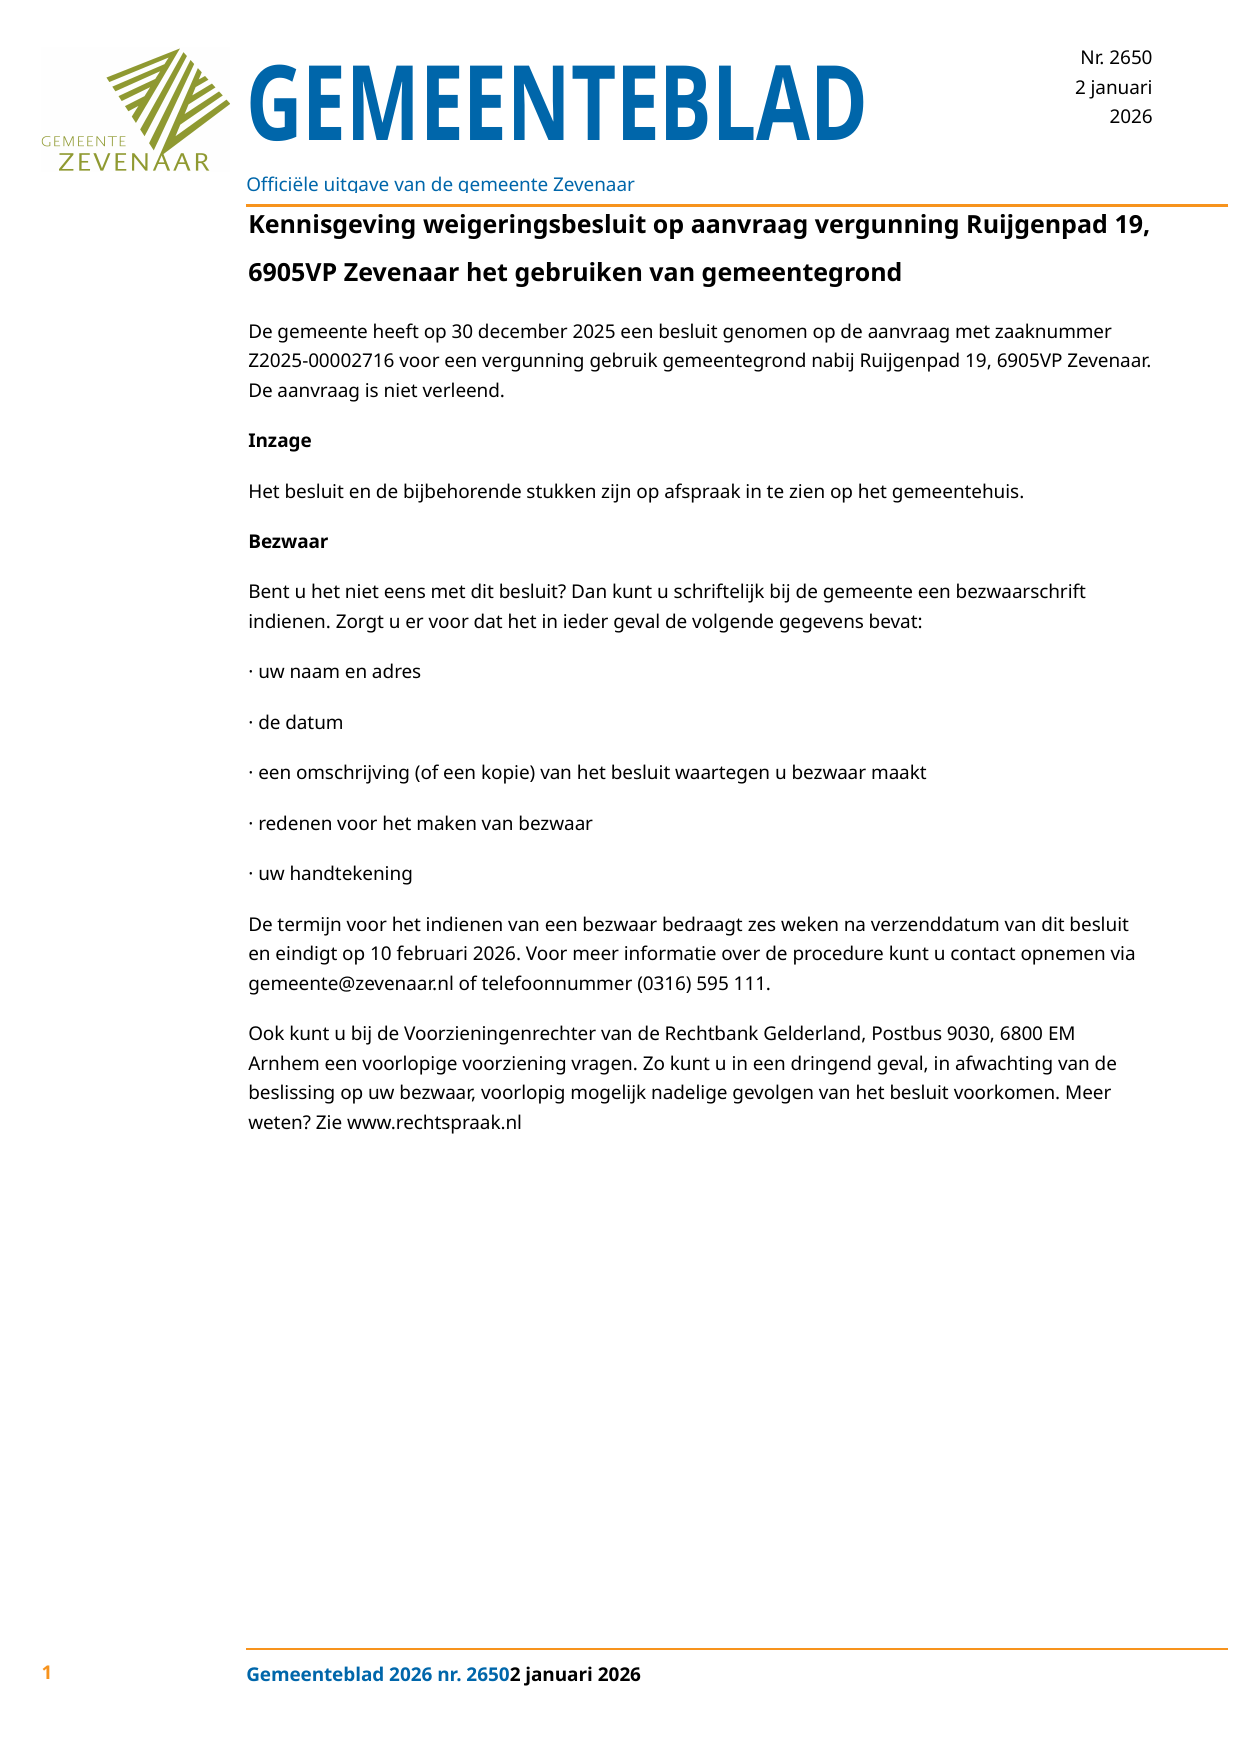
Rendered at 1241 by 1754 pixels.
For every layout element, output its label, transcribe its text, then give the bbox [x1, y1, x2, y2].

picture [41, 47, 231, 172]
text · redenen voor het maken van bezwaar [248, 810, 1152, 836]
text Het besluit en de bijbehorende stukken zijn op afspraak in te zien op het gemeentehuis. [248, 478, 1152, 504]
text · de datum [248, 709, 1152, 735]
text Bezwaar [248, 528, 1152, 554]
text Bent u het niet eens met dit besluit? Dan kunt u schriftelijk bij de gemeente een bezwaarschrift indienen. Zorgt u er voor dat het in ieder geval de volgende gegevens bevat: [248, 579, 1152, 634]
text · uw handtekening [248, 860, 1152, 886]
text · uw naam en adres [248, 659, 1152, 684]
text Ook kunt u bij de Voorzieningenrechter van de Rechtbank Gelderland, Postbus 9030, 6800 EM Arnhem een voorlopige voorziening vragen. Zo kunt u in een dringend geval, in afwachting van de beslissing op uw bezwaar, voorlopig mogelijk nadelige gevolgen van het besluit voorkomen. Meer weten? Zie www.rechtspraak.nl [248, 1020, 1152, 1135]
text · een omschrijving (of een kopie) van het besluit waartegen u bezwaar maakt [248, 759, 1152, 785]
text Inzage [248, 427, 1152, 453]
text De termijn voor het indienen van een bezwaar bedraagt zes weken na verzenddatum van dit besluit en eindigt op 10 februari 2026. Voor meer informatie over de procedure kunt u contact opnemen via gemeente@zevenaar.nl of telefoonnummer (0316) 595 111. [248, 911, 1152, 996]
text De gemeente heeft op 30 december 2025 een besluit genomen op de aanvraag met zaaknummer Z2025-00002716 voor een vergunning gebruik gemeentegrond nabij Ruijgenpad 19, 6905VP Zevenaar. De aanvraag is niet verleend. [248, 318, 1152, 403]
text Kennisgeving weigeringsbesluit op aanvraag vergunning Ruijgenpad 19, 6905VP Zevenaar het gebruiken van gemeentegrond [248, 207, 1152, 288]
